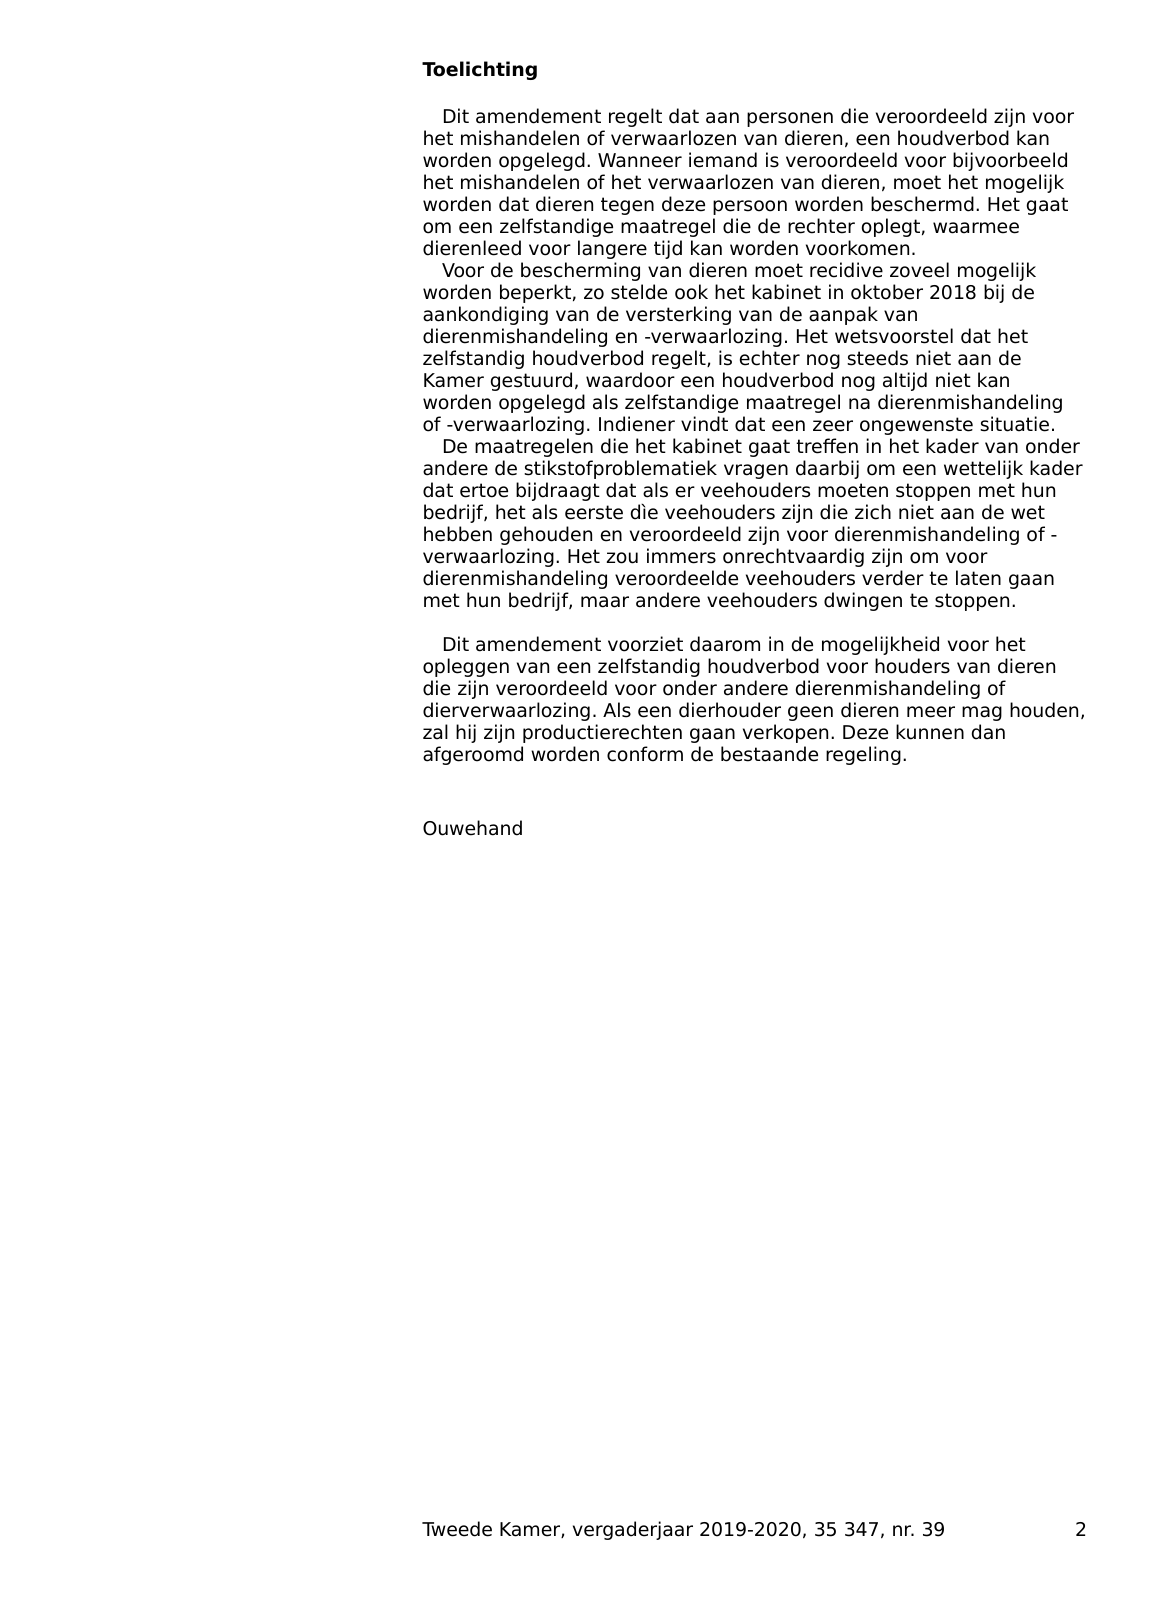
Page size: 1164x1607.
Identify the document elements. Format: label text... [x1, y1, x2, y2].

subtitle Toelichting [422, 59, 1087, 81]
text Ouwehand [422, 796, 1087, 839]
text Dit amendement voorziet daarom in de mogelijkheid voor het opleggen van een zelfstandig houdverbod voor houders van dieren die zijn veroordeeld voor onder andere dierenmishandeling of dierverwaarlozing. Als een dierhouder geen dieren meer mag houden, zal hij zijn productierechten gaan verkopen. Deze kunnen dan afgeroomd worden conform de bestaande regeling. [422, 634, 1087, 766]
text Dit amendement regelt dat aan personen die veroordeeld zijn voor het mishandelen of verwaarlozen van dieren, een houdverbod kan worden opgelegd. Wanneer iemand is veroordeeld voor bijvoorbeeld het mishandelen of het verwaarlozen van dieren, moet het mogelijk worden dat dieren tegen deze persoon worden beschermd. Het gaat om een zelfstandige maatregel die de rechter oplegt, waarmee dierenleed voor langere tijd kan worden voorkomen. [422, 106, 1087, 260]
text Voor de bescherming van dieren moet recidive zoveel mogelijk worden beperkt, zo stelde ook het kabinet in oktober 2018 bij de aankondiging van de versterking van de aanpak van dierenmishandeling en -verwaarlozing. Het wetsvoorstel dat het zelfstandig houdverbod regelt, is echter nog steeds niet aan de Kamer gestuurd, waardoor een houdverbod nog altijd niet kan worden opgelegd als zelfstandige maatregel na dierenmishandeling of -verwaarlozing. Indiener vindt dat een zeer ongewenste situatie. [422, 260, 1087, 436]
text De maatregelen die het kabinet gaat treffen in het kader van onder andere de stikstofproblematiek vragen daarbij om een wettelijk kader dat ertoe bijdraagt dat als er veehouders moeten stoppen met hun bedrijf, het als eerste dìe veehouders zijn die zich niet aan de wet hebben gehouden en veroordeeld zijn voor dierenmishandeling of -verwaarlozing. Het zou immers onrechtvaardig zijn om voor dierenmishandeling veroordeelde veehouders verder te laten gaan met hun bedrijf, maar andere veehouders dwingen te stoppen. [422, 436, 1087, 612]
